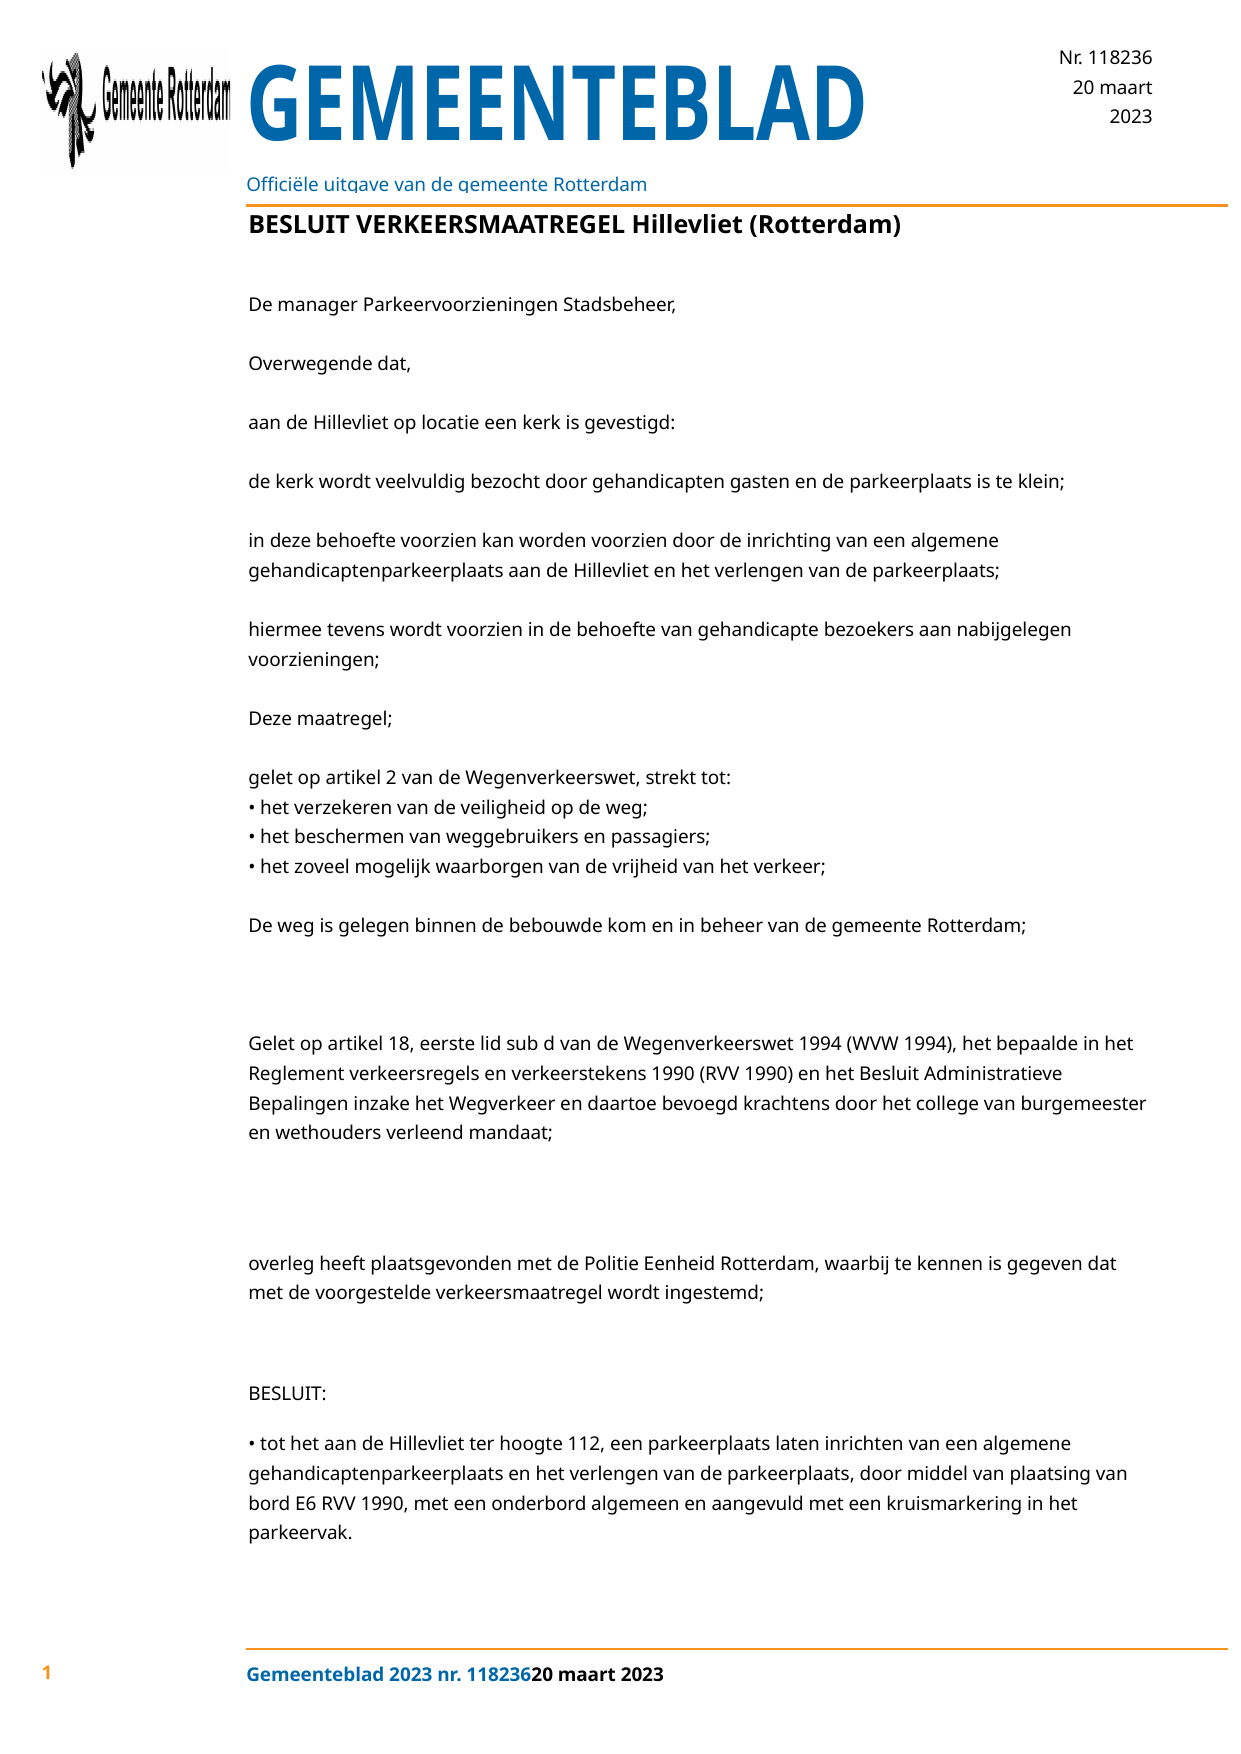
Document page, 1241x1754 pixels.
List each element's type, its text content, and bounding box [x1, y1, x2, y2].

text overleg heeft plaatsgevonden met de Politie Eenheid Rotterdam, waarbij te kennen is gegeven dat met de voorgestelde verkeersmaatregel wordt ingestemd; [248, 1250, 1152, 1305]
text Deze maatregel; [248, 705, 1152, 731]
text De manager Parkeervoorzieningen Stadsbeheer, [248, 291, 1152, 317]
text in deze behoefte voorzien kan worden voorzien door de inrichting van een algemene gehandicaptenparkeerplaats aan de Hillevliet en het verlengen van de parkeerplaats; [248, 528, 1152, 583]
text • het verzekeren van de veiligheid op de weg; [248, 794, 1152, 820]
text de kerk wordt veelvuldig bezocht door gehandicapten gasten en de parkeerplaats is te klein; [248, 468, 1152, 494]
text Overwegende dat, [248, 350, 1152, 376]
text • tot het aan de Hillevliet ter hoogte 112, een parkeerplaats laten inrichten van een algemene gehandicaptenparkeerplaats en het verlengen van de parkeerplaats, door middel van plaatsing van bord E6 RVV 1990, met een onderbord algemeen en aangevuld met een kruismarkering in het parkeervak. [248, 1431, 1152, 1545]
text gelet op artikel 2 van de Wegenverkeerswet, strekt tot: [248, 764, 1152, 790]
text De weg is gelegen binnen de bebouwde kom en in beheer van de gemeente Rotterdam; [248, 912, 1152, 938]
text • het beschermen van weggebruikers en passagiers; [248, 823, 1152, 849]
text BESLUIT: [248, 1380, 1152, 1406]
text hiermee tevens wordt voorzien in de behoefte van gehandicapte bezoekers aan nabijgelegen voorzieningen; [248, 616, 1152, 672]
text • het zoveel mogelijk waarborgen van de vrijheid van het verkeer; [248, 853, 1152, 879]
text aan de Hillevliet op locatie een kerk is gevestigd: [248, 409, 1152, 435]
text Gelet op artikel 18, eerste lid sub d van de Wegenverkeerswet 1994 (WVW 1994), het bepaalde in het Reglement verkeersregels en verkeerstekens 1990 (RVV 1990) en het Besluit Administratieve Bepalingen inzake het Wegverkeer en daartoe bevoegd krachtens door het college van burgemeester en wethouders verleend mandaat; [248, 1031, 1152, 1145]
picture [41, 47, 231, 172]
text BESLUIT VERKEERSMAATREGEL Hillevliet (Rotterdam) [248, 207, 1152, 241]
